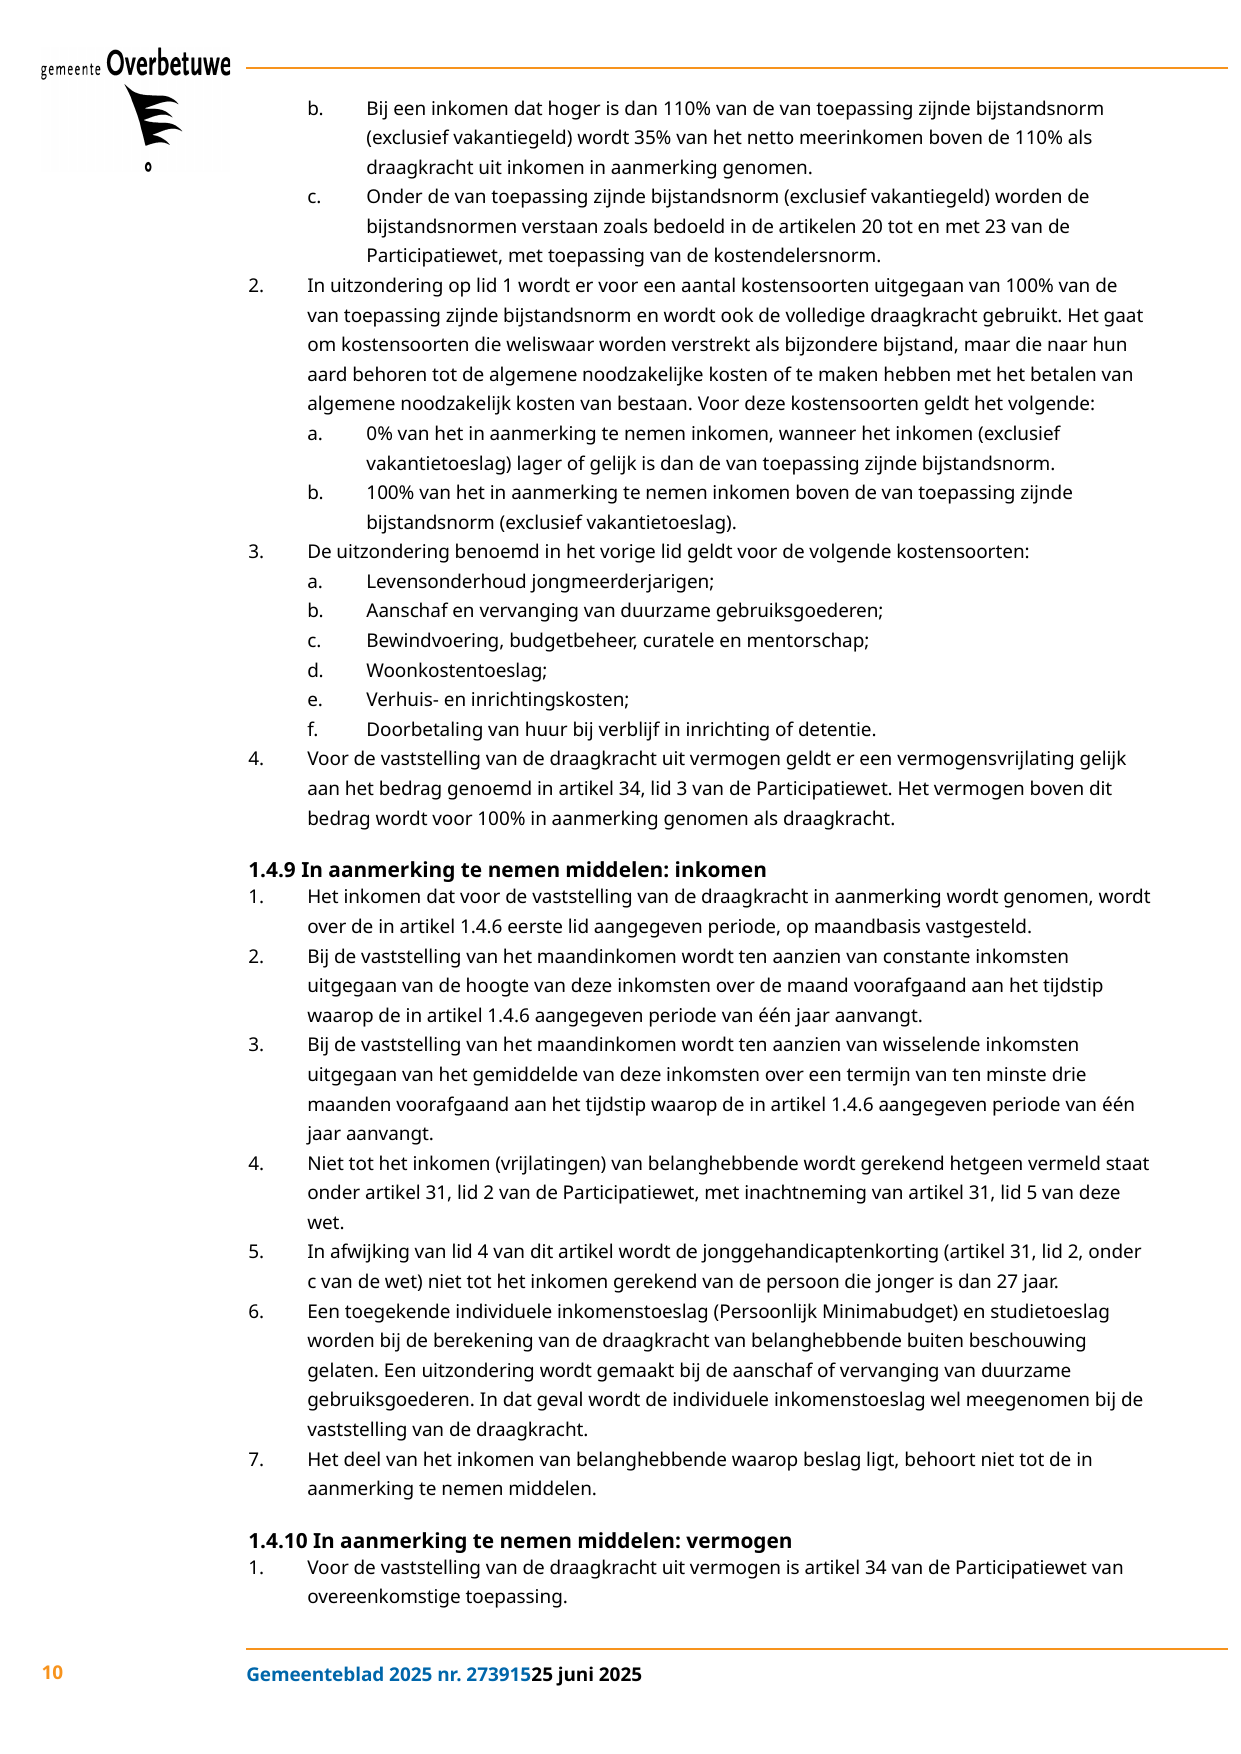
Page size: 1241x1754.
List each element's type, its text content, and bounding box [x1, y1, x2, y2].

list Het deel van het inkomen van belanghebbende waarop beslag ligt, behoort niet tot de in aanmerking te nemen middelen. [248, 1446, 1152, 1501]
list In uitzondering op lid 1 wordt er voor een aantal kostensoorten uitgegaan van 100% van de van toepassing zijnde bijstandsnorm en wordt ook de volledige draagkracht gebruikt. Het gaat om kostensoorten die weliswaar worden verstrekt als bijzondere bijstand, maar die naar hun aard behoren tot de algemene noodzakelijke kosten of te maken hebben met het betalen van algemene noodzakelijk kosten van bestaan. Voor deze kostensoorten geldt het volgende: [248, 272, 1152, 416]
list Aanschaf en vervanging van duurzame gebruiksgoederen; [307, 598, 1152, 623]
text 1.4.10 In aanmerking te nemen middelen: vermogen [248, 1526, 1152, 1554]
text 1.4.9 In aanmerking te nemen middelen: inkomen [248, 855, 1152, 884]
list Niet tot het inkomen (vrijlatingen) van belanghebbende wordt gerekend hetgeen vermeld staat onder artikel 31, lid 2 van de Participatiewet, met inachtneming van artikel 31, lid 5 van deze wet. [248, 1150, 1152, 1235]
list 0% van het in aanmerking te nemen inkomen, wanneer het inkomen (exclusief vakantietoeslag) lager of gelijk is dan de van toepassing zijnde bijstandsnorm. [307, 420, 1152, 476]
list Bij de vaststelling van het maandinkomen wordt ten aanzien van wisselende inkomsten uitgegaan van het gemiddelde van deze inkomsten over een termijn van ten minste drie maanden voorafgaand aan het tijdstip waarop de in artikel 1.4.6 aangegeven periode van één jaar aanvangt. [248, 1032, 1152, 1146]
list De uitzondering benoemd in het vorige lid geldt voor de volgende kostensoorten: [248, 538, 1152, 564]
list Doorbetaling van huur bij verblijf in inrichting of detentie. [307, 716, 1152, 742]
list Woonkostentoeslag; [307, 657, 1152, 683]
list Voor de vaststelling van de draagkracht uit vermogen is artikel 34 van de Participatiewet van overeenkomstige toepassing. [248, 1554, 1152, 1609]
list Voor de vaststelling van de draagkracht uit vermogen geldt er een vermogensvrijlating gelijk aan het bedrag genoemd in artikel 34, lid 3 van de Participatiewet. Het vermogen boven dit bedrag wordt voor 100% in aanmerking genomen als draagkracht. [248, 746, 1152, 831]
list Een toegekende individuele inkomenstoeslag (Persoonlijk Minimabudget) en studietoeslag worden bij de berekening van de draagkracht van belanghebbende buiten beschouwing gelaten. Een uitzondering wordt gemaakt bij de aanschaf of vervanging van duurzame gebruiksgoederen. In dat geval wordt de individuele inkomenstoeslag wel meegenomen bij de vaststelling van de draagkracht. [248, 1298, 1152, 1442]
list Bewindvoering, budgetbeheer, curatele en mentorschap; [307, 627, 1152, 653]
list In afwijking van lid 4 van dit artikel wordt de jonggehandicaptenkorting (artikel 31, lid 2, onder c van de wet) niet tot het inkomen gerekend van de persoon die jonger is dan 27 jaar. [248, 1239, 1152, 1294]
list Bij een inkomen dat hoger is dan 110% van de van toepassing zijnde bijstandsnorm (exclusief vakantiegeld) wordt 35% van het netto meerinkomen boven de 110% als draagkracht uit inkomen in aanmerking genomen. [307, 95, 1152, 180]
list Levensonderhoud jongmeerderjarigen; [307, 568, 1152, 594]
list Het inkomen dat voor de vaststelling van de draagkracht in aanmerking wordt genomen, wordt over de in artikel 1.4.6 eerste lid aangegeven periode, op maandbasis vastgesteld. [248, 884, 1152, 939]
picture [41, 47, 231, 172]
list Onder de van toepassing zijnde bijstandsnorm (exclusief vakantiegeld) worden de bijstandsnormen verstaan zoals bedoeld in de artikelen 20 tot en met 23 van de Participatiewet, met toepassing van de kostendelersnorm. [307, 183, 1152, 268]
list Verhuis- en inrichtingskosten; [307, 686, 1152, 712]
list Bij de vaststelling van het maandinkomen wordt ten aanzien van constante inkomsten uitgegaan van de hoogte van deze inkomsten over de maand voorafgaand aan het tijdstip waarop de in artikel 1.4.6 aangegeven periode van één jaar aanvangt. [248, 943, 1152, 1028]
list 100% van het in aanmerking te nemen inkomen boven de van toepassing zijnde bijstandsnorm (exclusief vakantietoeslag). [307, 479, 1152, 535]
